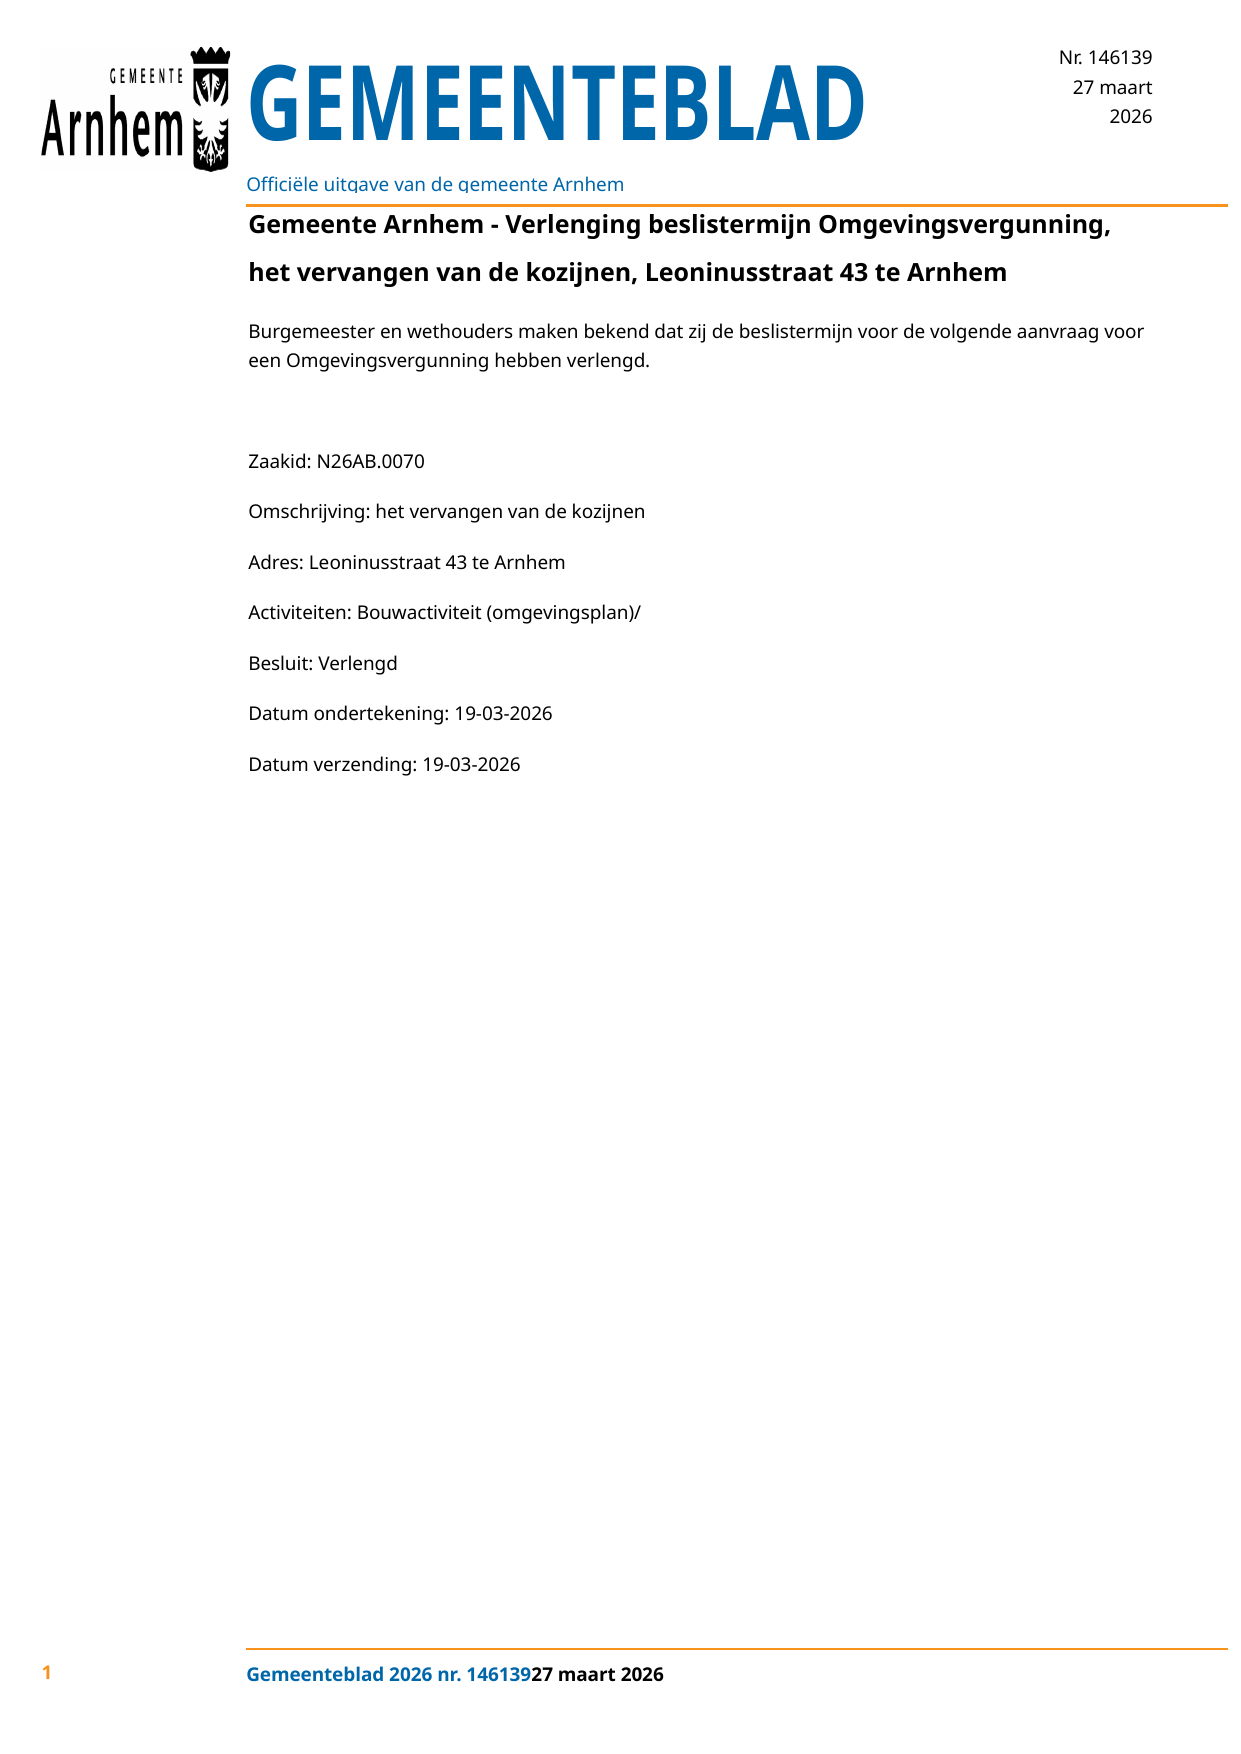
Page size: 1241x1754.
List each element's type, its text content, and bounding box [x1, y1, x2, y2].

text Burgemeester en wethouders maken bekend dat zij de beslistermijn voor de volgende aanvraag voor een Omgevingsvergunning hebben verlengd. [248, 318, 1152, 373]
text Besluit: Verlengd [248, 650, 1152, 676]
picture [41, 47, 231, 172]
text Gemeente Arnhem - Verlenging beslistermijn Omgevingsvergunning, het vervangen van de kozijnen, Leoninusstraat 43 te Arnhem [248, 207, 1152, 288]
text Activiteiten: Bouwactiviteit (omgevingsplan)/ [248, 599, 1152, 625]
text Zaakid: N26AB.0070 [248, 448, 1152, 474]
text Adres: Leoninusstraat 43 te Arnhem [248, 549, 1152, 575]
text Datum ondertekening: 19-03-2026 [248, 700, 1152, 726]
text Omschrijving: het vervangen van de kozijnen [248, 499, 1152, 524]
text Datum verzending: 19-03-2026 [248, 751, 1152, 777]
